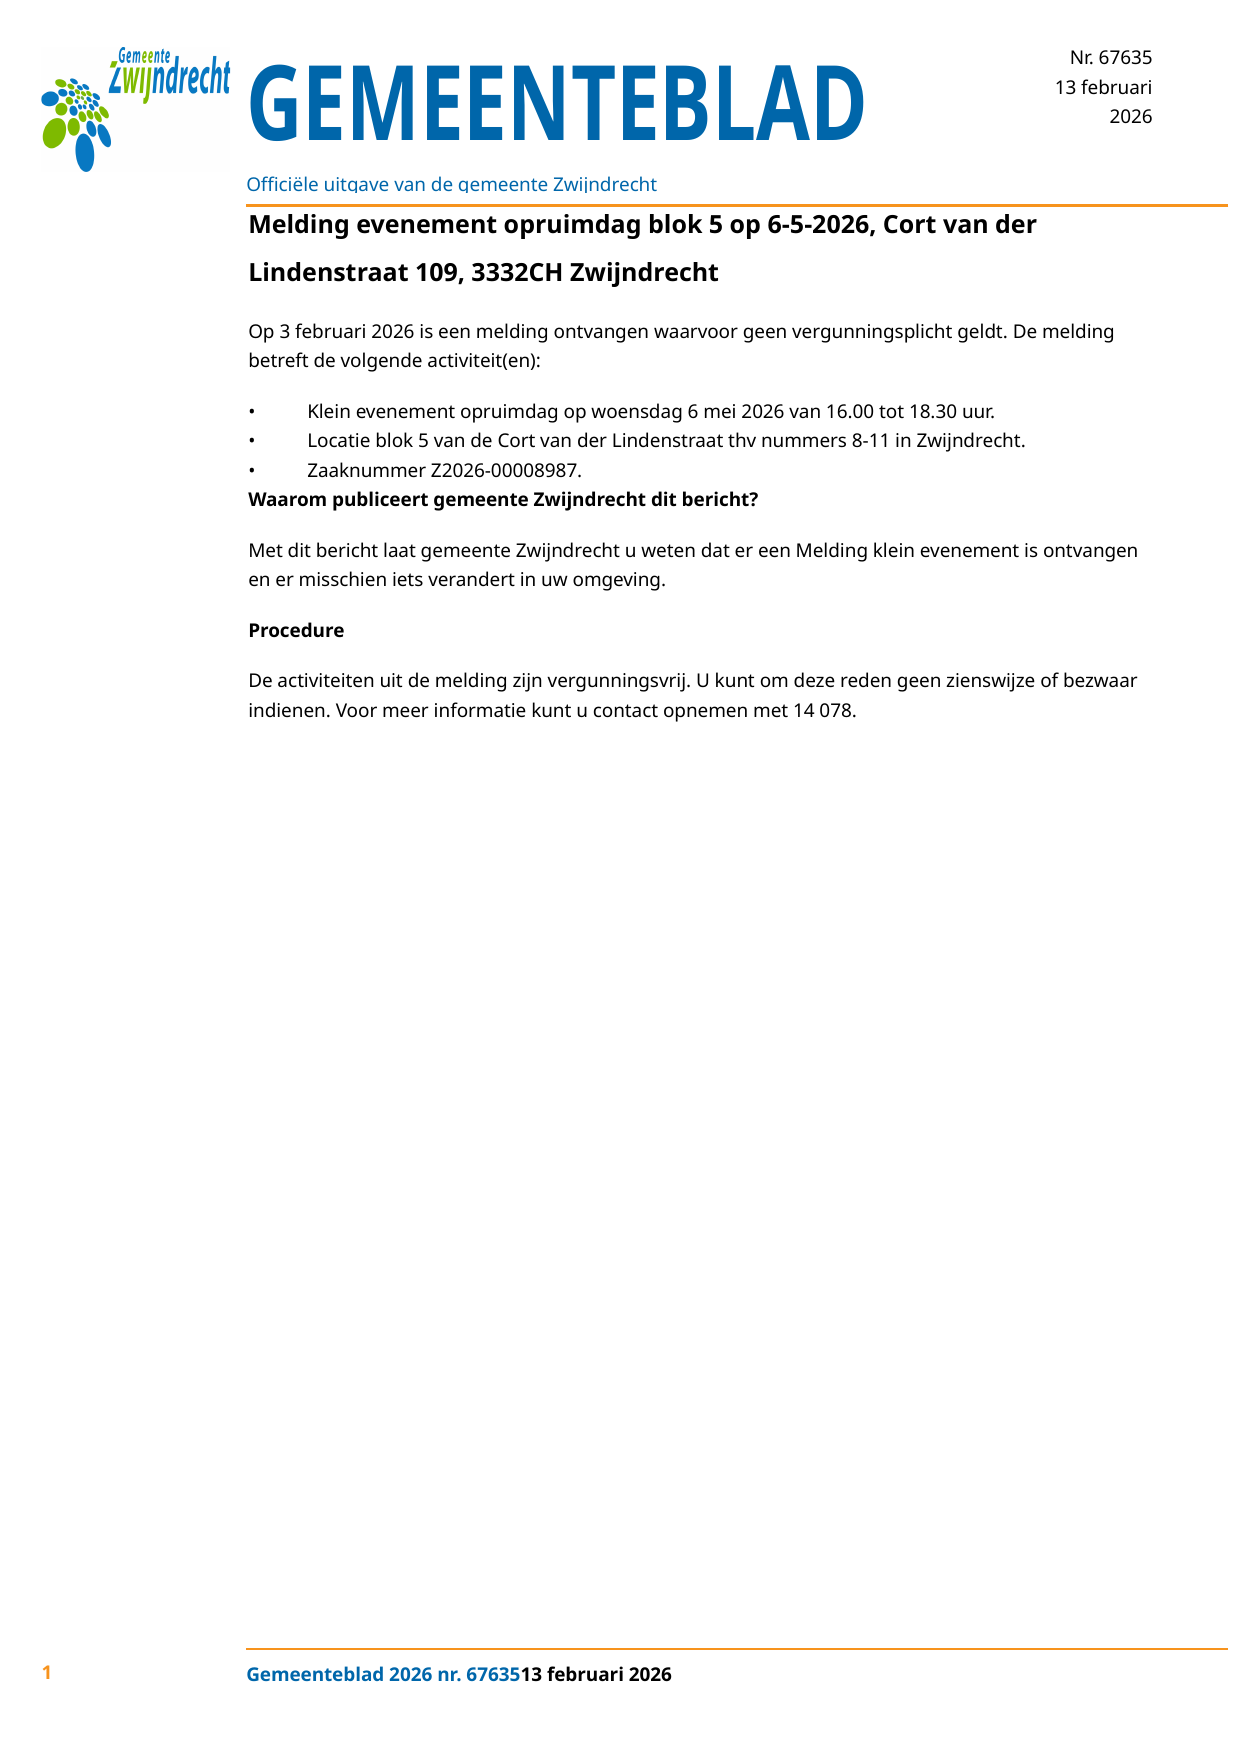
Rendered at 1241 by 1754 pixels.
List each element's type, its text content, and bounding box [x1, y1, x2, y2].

text Met dit bericht laat gemeente Zwijndrecht u weten dat er een Melding klein evenement is ontvangen en er misschien iets verandert in uw omgeving. [248, 537, 1152, 592]
list Locatie blok 5 van de Cort van der Lindenstraat thv nummers 8-11 in Zwijndrecht. [248, 427, 1152, 453]
text Op 3 februari 2026 is een melding ontvangen waarvoor geen vergunningsplicht geldt. De melding betreft de volgende activiteit(en): [248, 318, 1152, 373]
picture [41, 47, 231, 172]
list Zaaknummer Z2026-00008987. [248, 457, 1152, 483]
text Melding evenement opruimdag blok 5 op 6-5-2026, Cort van der Lindenstraat 109, 3332CH Zwijndrecht [248, 207, 1152, 288]
list Klein evenement opruimdag op woensdag 6 mei 2026 van 16.00 tot 18.30 uur. [248, 398, 1152, 424]
text Procedure [248, 617, 1152, 643]
text Waarom publiceert gemeente Zwijndrecht dit bericht? [248, 487, 1152, 512]
text De activiteiten uit de melding zijn vergunningsvrij. U kunt om deze reden geen zienswijze of bezwaar indienen. Voor meer informatie kunt u contact opnemen met 14 078. [248, 667, 1152, 723]
